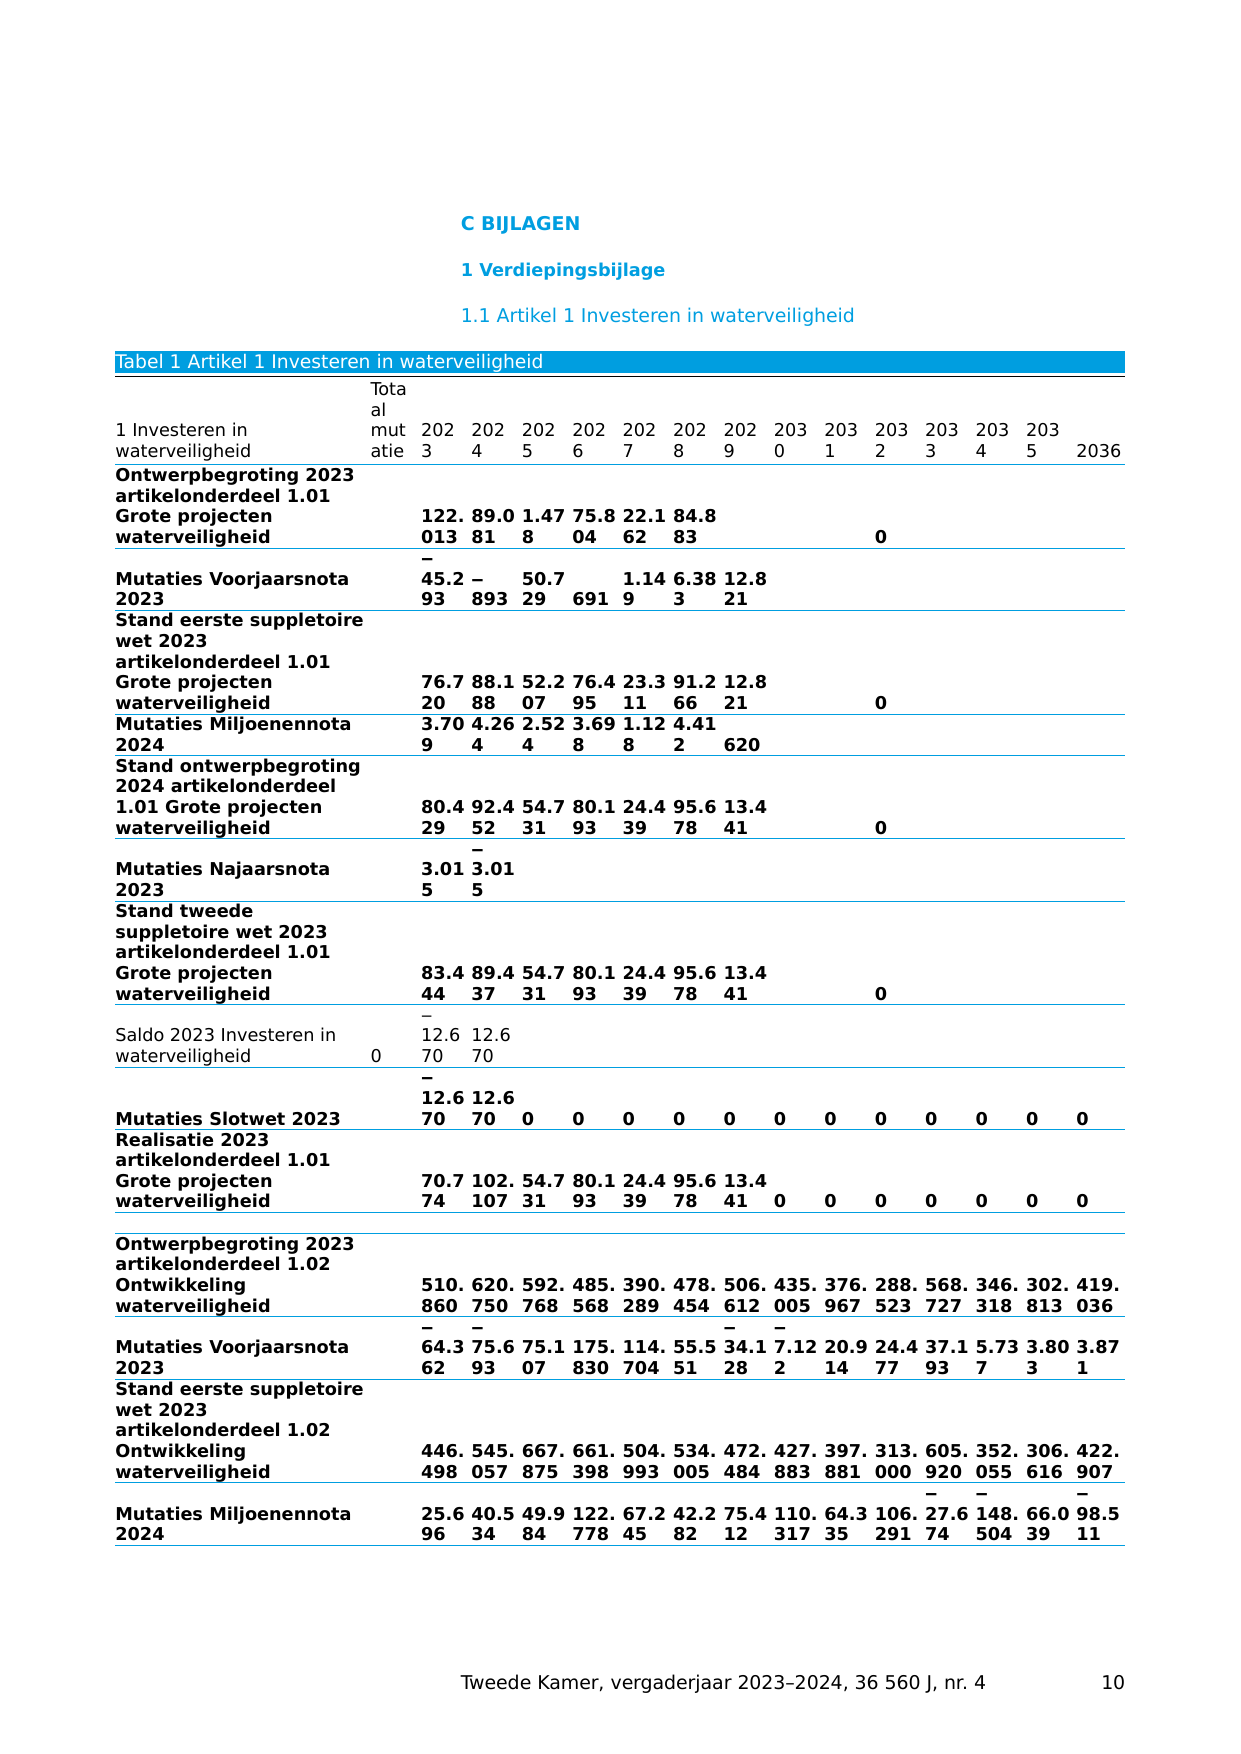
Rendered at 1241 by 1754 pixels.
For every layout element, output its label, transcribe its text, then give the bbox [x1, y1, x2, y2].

table_cell 106.291 [872, 1483, 922, 1545]
table_cell 1.149 [620, 549, 670, 610]
table_cell [368, 756, 418, 838]
table_cell [519, 839, 569, 901]
table_cell 534.005 [670, 1380, 720, 1482]
table_cell 605.920 [922, 1380, 972, 1482]
table_cell Mutaties Miljoenennota 2024 [115, 1483, 367, 1545]
table_cell 620.750 [468, 1234, 519, 1316]
table_cell 4.264 [468, 715, 519, 755]
table_cell 0 [973, 1068, 1023, 1129]
table_cell [872, 839, 922, 901]
table_cell 485.568 [569, 1234, 619, 1316]
table_cell 0 [771, 1068, 821, 1129]
table_cell [1023, 715, 1073, 755]
table_cell 376.967 [821, 1234, 872, 1316]
table_cell 0 [872, 611, 922, 713]
table_cell [973, 549, 1023, 610]
table_cell Stand tweede suppletoire wet 2023 artikelonderdeel 1.01 Grote projecten waterveiligheid [115, 902, 367, 1004]
table_cell ‒ 64.362 [418, 1317, 468, 1379]
table_cell [1073, 1213, 1125, 1233]
table_cell ‒ 27.674 [922, 1483, 972, 1545]
table_cell [1073, 465, 1125, 547]
table_cell 42.282 [670, 1483, 720, 1545]
table_cell 23.311 [620, 611, 670, 713]
table_cell [1023, 1005, 1073, 1067]
table_cell 2027 [620, 377, 670, 464]
table_cell 20.914 [821, 1317, 872, 1379]
table_cell [771, 1213, 821, 1233]
table_cell 427.883 [771, 1380, 821, 1482]
table_cell Mutaties Voorjaarsnota 2023 [115, 549, 367, 610]
table_cell 54.731 [519, 756, 569, 838]
table_cell 0 [569, 1068, 619, 1129]
table_cell 3.871 [1073, 1317, 1125, 1379]
table_cell [368, 1483, 418, 1545]
table_cell 175.830 [569, 1317, 619, 1379]
table_cell 66.039 [1023, 1483, 1073, 1545]
table_cell 110.317 [771, 1483, 821, 1545]
table_cell 4.412 [670, 715, 720, 755]
table_cell 49.984 [519, 1483, 569, 1545]
table_cell 0 [872, 465, 922, 547]
table_cell 89.437 [468, 902, 519, 1004]
table_cell [519, 1213, 569, 1233]
table_cell 2024 [468, 377, 519, 464]
table_cell 80.193 [569, 756, 619, 838]
table_cell 2033 [922, 377, 972, 464]
table_cell ‒ 7.122 [771, 1317, 821, 1379]
table_cell ‒ 3.015 [468, 839, 519, 901]
table_cell 0 [368, 1005, 418, 1067]
table_cell 419.036 [1073, 1234, 1125, 1316]
table_cell 76.720 [418, 611, 468, 713]
table_cell [620, 1213, 670, 1233]
table_cell Mutaties Slotwet 2023 [115, 1068, 367, 1129]
table_cell 313.000 [872, 1380, 922, 1482]
table_cell [1023, 902, 1073, 1004]
table_cell 0 [519, 1068, 569, 1129]
table_cell 592.768 [519, 1234, 569, 1316]
table_cell [1073, 902, 1125, 1004]
table_cell 435.005 [771, 1234, 821, 1316]
table_cell 506.612 [720, 1234, 771, 1316]
table_cell [1073, 839, 1125, 901]
title 1 Verdiepingsbijlage [461, 258, 1125, 281]
table_cell [821, 902, 872, 1004]
table_cell 64.335 [821, 1483, 872, 1545]
table_cell 92.452 [468, 756, 519, 838]
table_cell [368, 1213, 418, 1233]
table_cell 352.055 [973, 1380, 1023, 1482]
table_cell 0 [872, 1068, 922, 1129]
table_cell 80.429 [418, 756, 468, 838]
table_cell 0 [922, 1130, 972, 1212]
table_cell 40.534 [468, 1483, 519, 1545]
table_cell 3.015 [418, 839, 468, 901]
table_cell [569, 839, 619, 901]
table_cell 3.698 [569, 715, 619, 755]
table_cell [771, 465, 821, 547]
table_cell [720, 839, 771, 901]
table_cell 12.821 [720, 549, 771, 610]
table_cell ‒ 34.128 [720, 1317, 771, 1379]
table_cell Stand eerste suppletoire wet 2023 artikelonderdeel 1.02 Ontwikkeling waterveiligheid [115, 1380, 367, 1482]
table_cell 6.383 [670, 549, 720, 610]
table_cell 0 [620, 1068, 670, 1129]
table_cell [1023, 756, 1073, 838]
table_cell [1073, 611, 1125, 713]
table_cell [821, 839, 872, 901]
table_cell [973, 839, 1023, 901]
table_cell 50.729 [519, 549, 569, 610]
table_cell [973, 756, 1023, 838]
table_cell [922, 902, 972, 1004]
table_cell 24.439 [620, 1130, 670, 1212]
table_cell Mutaties Najaarsnota 2023 [115, 839, 367, 901]
table_cell [368, 715, 418, 755]
table_cell 306.616 [1023, 1380, 1073, 1482]
table_cell 0 [1023, 1068, 1073, 1129]
table_cell [1023, 611, 1073, 713]
table_cell 95.678 [670, 902, 720, 1004]
table_cell Mutaties Miljoenennota 2024 [115, 715, 367, 755]
table_cell 75.804 [569, 465, 619, 547]
table_cell [973, 902, 1023, 1004]
table_cell 1 Investeren in waterveiligheid [115, 377, 367, 464]
table_cell [821, 756, 872, 838]
table_cell [872, 1005, 922, 1067]
table_cell ‒ 98.511 [1073, 1483, 1125, 1545]
table_cell 76.495 [569, 611, 619, 713]
table_cell 114.704 [620, 1317, 670, 1379]
table_cell [771, 756, 821, 838]
table_cell 80.193 [569, 1130, 619, 1212]
table_cell [771, 715, 821, 755]
table_cell [922, 839, 972, 901]
table_cell 0 [821, 1130, 872, 1212]
table_cell 446.498 [418, 1380, 468, 1482]
table_cell [821, 1005, 872, 1067]
table_cell [922, 715, 972, 755]
table_cell [720, 1005, 771, 1067]
table_cell 37.193 [922, 1317, 972, 1379]
table_cell 0 [670, 1068, 720, 1129]
table_cell 2035 [1023, 377, 1073, 464]
table_cell 478.454 [670, 1234, 720, 1316]
table_cell 3.803 [1023, 1317, 1073, 1379]
table_cell 510.860 [418, 1234, 468, 1316]
table_cell 0 [1073, 1068, 1125, 1129]
table_cell [368, 1317, 418, 1379]
table_cell ‒ 45.293 [418, 549, 468, 610]
table_cell 54.731 [519, 1130, 569, 1212]
table_cell [821, 549, 872, 610]
table_cell 91.266 [670, 611, 720, 713]
table_cell [922, 549, 972, 610]
table_cell Mutaties Voorjaarsnota 2023 [115, 1317, 367, 1379]
table_cell [670, 839, 720, 901]
table_cell Ontwerpbegroting 2023 artikelonderdeel 1.01 Grote projecten waterveiligheid [115, 465, 367, 547]
table_cell [922, 465, 972, 547]
table_cell [973, 715, 1023, 755]
table_cell 422.907 [1073, 1380, 1125, 1482]
table_cell [771, 1005, 821, 1067]
table_cell [821, 465, 872, 547]
table_cell 80.193 [569, 902, 619, 1004]
table_cell 75.412 [720, 1483, 771, 1545]
table_cell [821, 1213, 872, 1233]
title 1.1 Artikel 1 Investeren in waterveiligheid [461, 305, 1125, 327]
table_cell [872, 715, 922, 755]
table_cell [569, 1005, 619, 1067]
table_cell 24.477 [872, 1317, 922, 1379]
table_cell 83.444 [418, 902, 468, 1004]
table_cell 2032 [872, 377, 922, 464]
table_cell [922, 1005, 972, 1067]
table_cell [771, 611, 821, 713]
table_cell [821, 715, 872, 755]
table_cell 302.813 [1023, 1234, 1073, 1316]
table_cell 2026 [569, 377, 619, 464]
table_cell [1023, 549, 1073, 610]
table_cell ‒ 12.670 [418, 1005, 468, 1067]
table_cell 0 [821, 1068, 872, 1129]
table_cell 12.821 [720, 611, 771, 713]
table_cell [872, 549, 922, 610]
table_cell [1023, 465, 1073, 547]
table_cell 122.778 [569, 1483, 619, 1545]
table_cell 288.523 [872, 1234, 922, 1316]
table_cell [368, 1380, 418, 1482]
table_cell 2029 [720, 377, 771, 464]
table_cell 2030 [771, 377, 821, 464]
table_cell ‒ 12.670 [418, 1068, 468, 1129]
table_cell 504.993 [620, 1380, 670, 1482]
table_cell 22.162 [620, 465, 670, 547]
table_cell Saldo 2023 Investeren in waterveiligheid [115, 1005, 367, 1067]
table_cell 88.188 [468, 611, 519, 713]
table_cell 661.398 [569, 1380, 619, 1482]
table_cell [922, 1213, 972, 1233]
table_cell 5.737 [973, 1317, 1023, 1379]
table_cell 102.107 [468, 1130, 519, 1212]
table_cell [368, 465, 418, 547]
table_cell [771, 839, 821, 901]
table_cell 95.678 [670, 756, 720, 838]
table_cell [368, 902, 418, 1004]
table_cell [821, 611, 872, 713]
table_cell 55.551 [670, 1317, 720, 1379]
table_cell 545.057 [468, 1380, 519, 1482]
table_cell 346.318 [973, 1234, 1023, 1316]
table_cell 89.081 [468, 465, 519, 547]
table_cell 1.478 [519, 465, 569, 547]
table_cell 2025 [519, 377, 569, 464]
table_cell 13.441 [720, 902, 771, 1004]
table_cell [368, 611, 418, 713]
table_cell 0 [922, 1068, 972, 1129]
table_cell 0 [720, 1068, 771, 1129]
table_cell 0 [973, 1130, 1023, 1212]
table_cell [872, 1213, 922, 1233]
table_cell 13.441 [720, 1130, 771, 1212]
table_cell [973, 1213, 1023, 1233]
table_cell ‒ 893 [468, 549, 519, 610]
table_cell [1073, 715, 1125, 755]
table_cell ‒ 75.693 [468, 1317, 519, 1379]
table_cell Totaal mutatie [368, 377, 418, 464]
table_cell [1023, 1213, 1073, 1233]
table_cell 12.670 [468, 1005, 519, 1067]
table_cell [720, 465, 771, 547]
table_cell 12.670 [468, 1068, 519, 1129]
table_cell [569, 1213, 619, 1233]
table_cell 3.709 [418, 715, 468, 755]
table_cell [1073, 1005, 1125, 1067]
table_cell 67.245 [620, 1483, 670, 1545]
table_cell [1073, 549, 1125, 610]
table_cell [1023, 839, 1073, 901]
table_cell 2.524 [519, 715, 569, 755]
table_cell 472.484 [720, 1380, 771, 1482]
table_cell 2028 [670, 377, 720, 464]
table_cell [620, 839, 670, 901]
table_cell [670, 1213, 720, 1233]
table_cell 390.289 [620, 1234, 670, 1316]
table_cell [771, 549, 821, 610]
table_cell 0 [872, 902, 922, 1004]
table_cell [670, 1005, 720, 1067]
table_cell [922, 611, 972, 713]
table_cell 24.439 [620, 756, 670, 838]
table_cell 667.875 [519, 1380, 569, 1482]
table_cell [368, 839, 418, 901]
table_cell [468, 1213, 519, 1233]
table_cell Realisatie 2023 artikelonderdeel 1.01 Grote projecten waterveiligheid [115, 1130, 367, 1212]
table_cell 13.441 [720, 756, 771, 838]
table_cell 2034 [973, 377, 1023, 464]
table_cell 70.774 [418, 1130, 468, 1212]
table_cell [368, 1068, 418, 1129]
table_cell 2023 [418, 377, 468, 464]
table_cell 54.731 [519, 902, 569, 1004]
table_cell 84.883 [670, 465, 720, 547]
title C Bijlagen [461, 213, 1125, 235]
table_cell [1073, 756, 1125, 838]
table_cell 0 [872, 1130, 922, 1212]
table_cell [771, 902, 821, 1004]
table_cell 75.107 [519, 1317, 569, 1379]
table_cell [115, 1213, 367, 1233]
table_cell Stand ontwerpbegroting 2024 artikelonderdeel 1.01 Grote projecten waterveiligheid [115, 756, 367, 838]
table_cell [720, 1213, 771, 1233]
table_cell [368, 549, 418, 610]
table_cell 52.207 [519, 611, 569, 713]
table_cell 0 [872, 756, 922, 838]
table_cell 25.696 [418, 1483, 468, 1545]
table_cell [418, 1213, 468, 1233]
table_cell 620 [720, 715, 771, 755]
table_cell [922, 756, 972, 838]
table_cell [519, 1005, 569, 1067]
table_cell [973, 1005, 1023, 1067]
table_cell 122.013 [418, 465, 468, 547]
table_cell ‒ 148.504 [973, 1483, 1023, 1545]
table_cell [973, 611, 1023, 713]
table_cell 0 [771, 1130, 821, 1212]
table_cell 691 [569, 549, 619, 610]
table_cell 397.881 [821, 1380, 872, 1482]
table_cell 0 [1073, 1130, 1125, 1212]
table_cell Ontwerpbegroting 2023 artikelonderdeel 1.02 Ontwikkeling waterveiligheid [115, 1234, 367, 1316]
table_cell [620, 1005, 670, 1067]
table_cell 24.439 [620, 902, 670, 1004]
table_cell [368, 1130, 418, 1212]
table_cell 0 [1023, 1130, 1073, 1212]
table_cell 2036 [1073, 377, 1125, 464]
table_cell 1.128 [620, 715, 670, 755]
table_cell Stand eerste suppletoire wet 2023 artikelonderdeel 1.01 Grote projecten waterveiligheid [115, 611, 367, 713]
table_cell 2031 [821, 377, 872, 464]
table_cell [973, 465, 1023, 547]
table_cell 568.727 [922, 1234, 972, 1316]
table_cell [368, 1234, 418, 1316]
table_cell 95.678 [670, 1130, 720, 1212]
